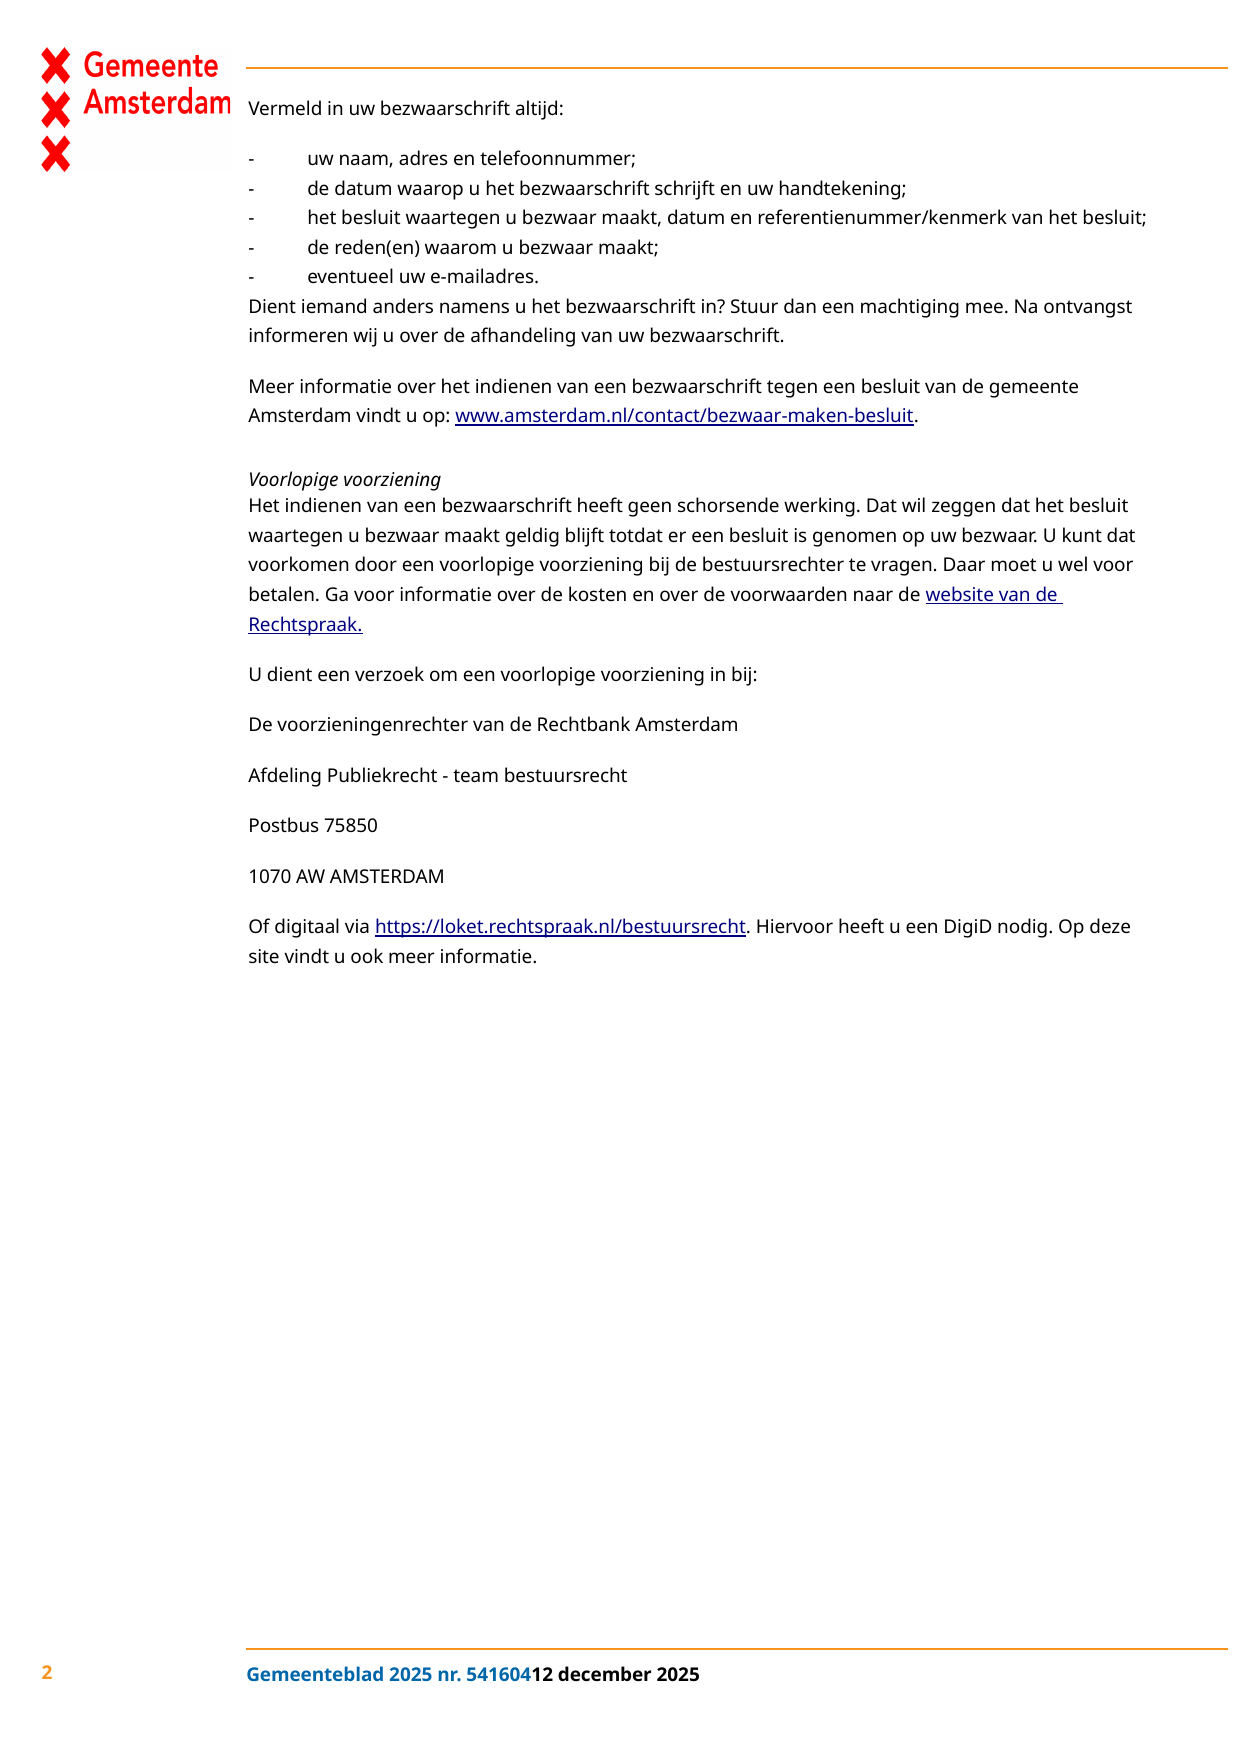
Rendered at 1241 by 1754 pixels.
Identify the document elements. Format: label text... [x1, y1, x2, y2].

text Het indienen van een bezwaarschrift heeft geen schorsende werking. Dat wil zeggen dat het besluit waartegen u bezwaar maakt geldig blijft totdat er een besluit is genomen op uw bezwaar. U kunt dat voorkomen door een voorlopige voorziening bij de bestuursrechter te vragen. Daar moet u wel voor betalen. Ga voor informatie over de kosten en over de voorwaarden naar de website van de Rechtspraak. [248, 492, 1152, 636]
text Meer informatie over het indienen van een bezwaarschrift tegen een besluit van de gemeente Amsterdam vindt u op: www.amsterdam.nl/contact/bezwaar-maken-besluit. [248, 373, 1152, 428]
text Voorlopige voorziening [248, 467, 1152, 492]
list eventueel uw e-mailadres. [248, 263, 1152, 289]
list het besluit waartegen u bezwaar maakt, datum en referentienummer/kenmerk van het besluit; [248, 204, 1152, 230]
picture [41, 47, 231, 172]
text U dient een verzoek om een voorlopige voorziening in bij: [248, 661, 1152, 687]
list uw naam, adres en telefoonnummer; [248, 145, 1152, 171]
text Dient iemand anders namens u het bezwaarschrift in? Stuur dan een machtiging mee. Na ontvangst informeren wij u over de afhandeling van uw bezwaarschrift. [248, 293, 1152, 348]
list de datum waarop u het bezwaarschrift schrijft en uw handtekening; [248, 175, 1152, 201]
list de reden(en) waarom u bezwaar maakt; [248, 234, 1152, 260]
text Afdeling Publiekrecht - team bestuursrecht [248, 762, 1152, 788]
text Vermeld in uw bezwaarschrift altijd: [248, 95, 1152, 121]
text Of digitaal via https://loket.rechtspraak.nl/bestuursrecht. Hiervoor heeft u een DigiD nodig. Op deze site vindt u ook meer informatie. [248, 913, 1152, 968]
text Postbus 75850 [248, 812, 1152, 838]
text 1070 AW AMSTERDAM [248, 863, 1152, 888]
text De voorzieningenrechter van de Rechtbank Amsterdam [248, 712, 1152, 737]
